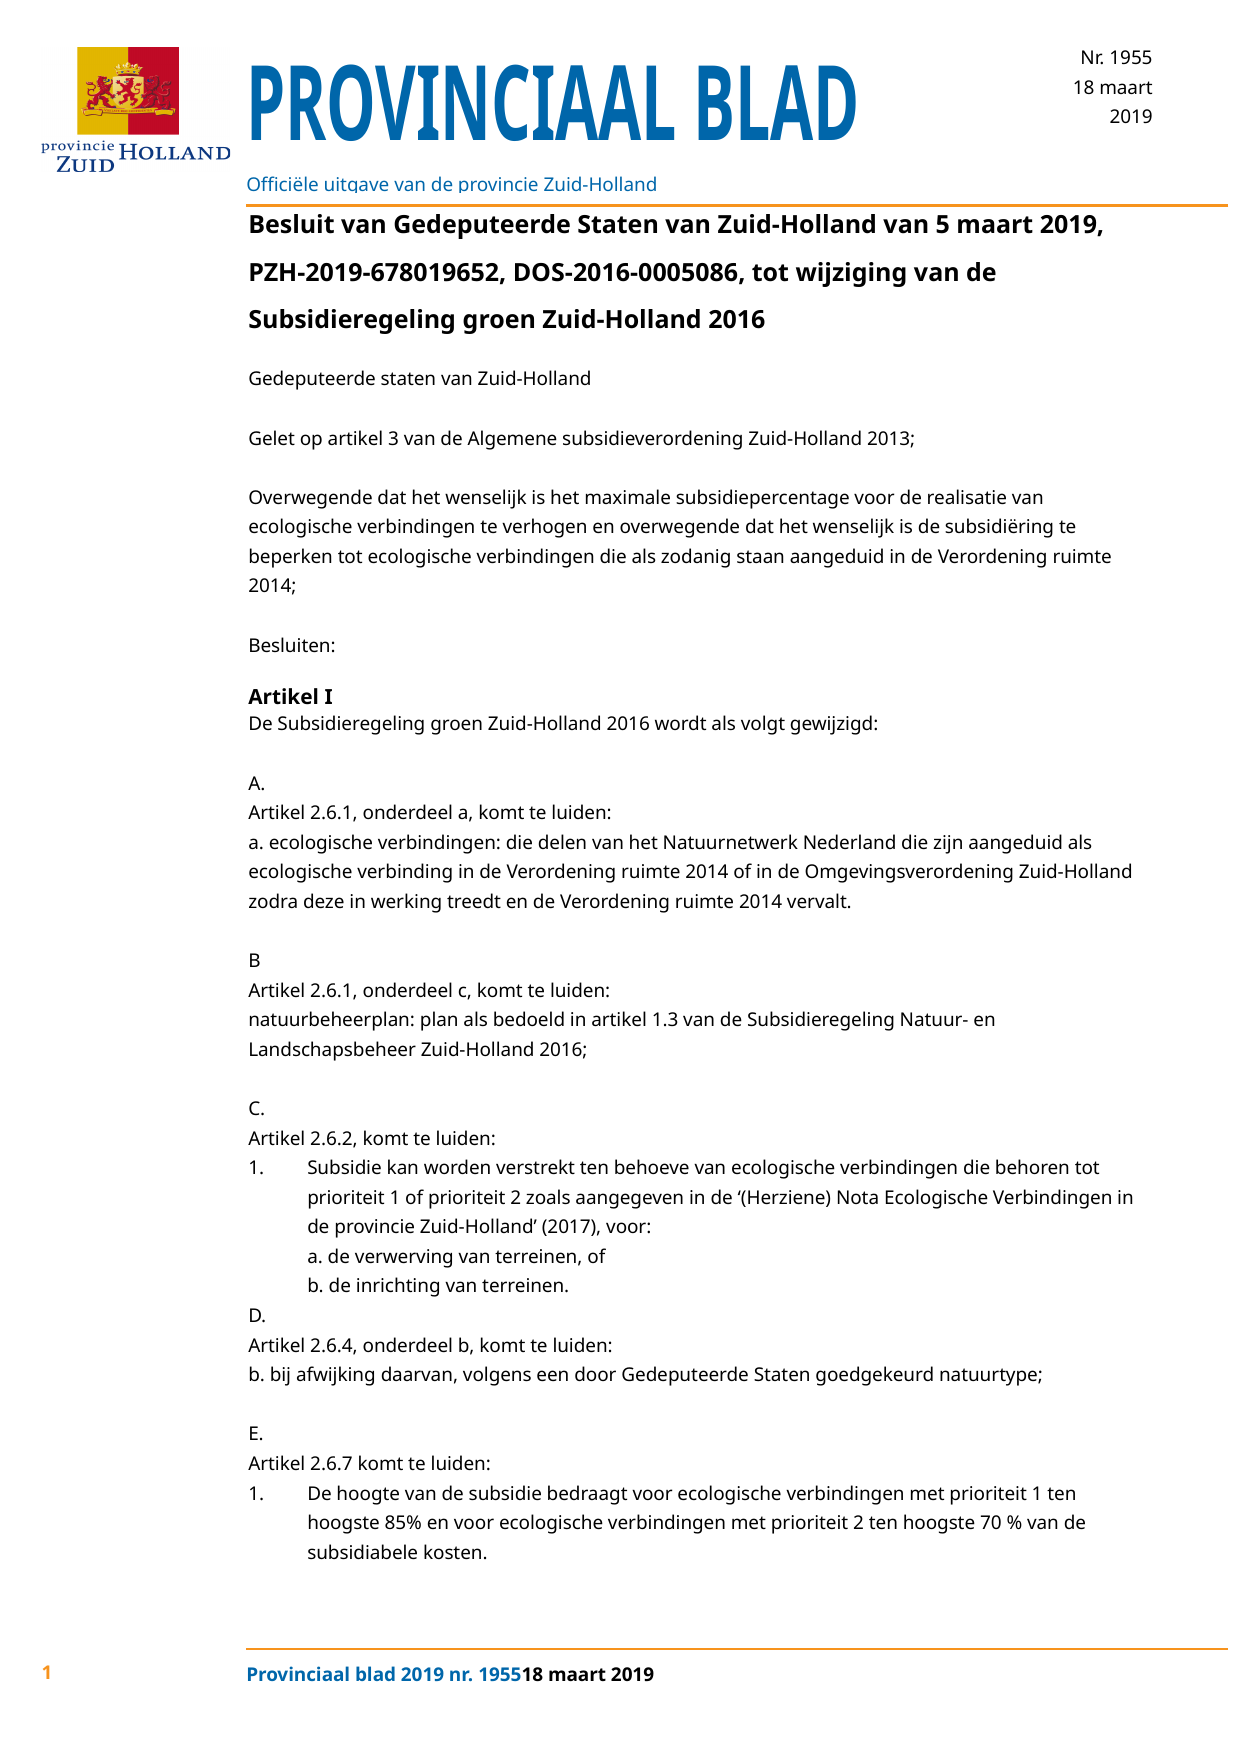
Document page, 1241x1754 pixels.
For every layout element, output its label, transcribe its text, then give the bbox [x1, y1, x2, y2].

picture [41, 47, 231, 172]
text Besluiten: [248, 632, 1152, 657]
list a. de verwerving van terreinen, of [248, 1243, 1152, 1269]
text a. ecologische verbindingen: die delen van het Natuurnetwerk Nederland die zijn aangeduid als ecologische verbinding in de Verordening ruimte 2014 of in de Omgevingsverordening Zuid-Holland zodra deze in werking treedt en de Verordening ruimte 2014 vervalt. [248, 829, 1152, 914]
text A. [248, 770, 1152, 796]
text natuurbeheerplan: plan als bedoeld in artikel 1.3 van de Subsidieregeling Natuur- en Landschapsbeheer Zuid-Holland 2016; [248, 1006, 1152, 1062]
text Artikel 2.6.7 komt te luiden: [248, 1450, 1152, 1476]
text Overwegende dat het wenselijk is het maximale subsidiepercentage voor de realisatie van ecologische verbindingen te verhogen en overwegende dat het wenselijk is de subsidiëring te beperken tot ecologische verbindingen die als zodanig staan aangeduid in de Verordening ruimte 2014; [248, 484, 1152, 598]
text b. bij afwijking daarvan, volgens een door Gedeputeerde Staten goedgekeurd natuurtype; [248, 1361, 1152, 1387]
text Artikel I [248, 682, 1152, 711]
text Artikel 2.6.2, komt te luiden: [248, 1125, 1152, 1151]
text E. [248, 1421, 1152, 1446]
list b. de inrichting van terreinen. [248, 1273, 1152, 1298]
text B [248, 947, 1152, 973]
text D. [248, 1302, 1152, 1328]
text De Subsidieregeling groen Zuid-Holland 2016 wordt als volgt gewijzigd: [248, 711, 1152, 736]
text Artikel 2.6.1, onderdeel a, komt te luiden: [248, 799, 1152, 825]
text Gelet op artikel 3 van de Algemene subsidieverordening Zuid-Holland 2013; [248, 425, 1152, 450]
text Artikel 2.6.1, onderdeel c, komt te luiden: [248, 977, 1152, 1003]
text Artikel 2.6.4, onderdeel b, komt te luiden: [248, 1332, 1152, 1358]
list De hoogte van de subsidie bedraagt voor ecologische verbindingen met prioriteit 1 ten hoogste 85% en voor ecologische verbindingen met prioriteit 2 ten hoogste 70 % van de subsidiabele kosten. [248, 1480, 1152, 1565]
text Gedeputeerde staten van Zuid-Holland [248, 366, 1152, 391]
text Besluit van Gedeputeerde Staten van Zuid-Holland van 5 maart 2019, PZH-2019-678019652, DOS-2016-0005086, tot wijziging van de Subsidieregeling groen Zuid-Holland 2016 [248, 207, 1152, 336]
list Subsidie kan worden verstrekt ten behoeve van ecologische verbindingen die behoren tot prioriteit 1 of prioriteit 2 zoals aangegeven in de ‘(Herziene) Nota Ecologische Verbindingen in de provincie Zuid-Holland’ (2017), voor: [248, 1154, 1152, 1239]
text C. [248, 1095, 1152, 1121]
